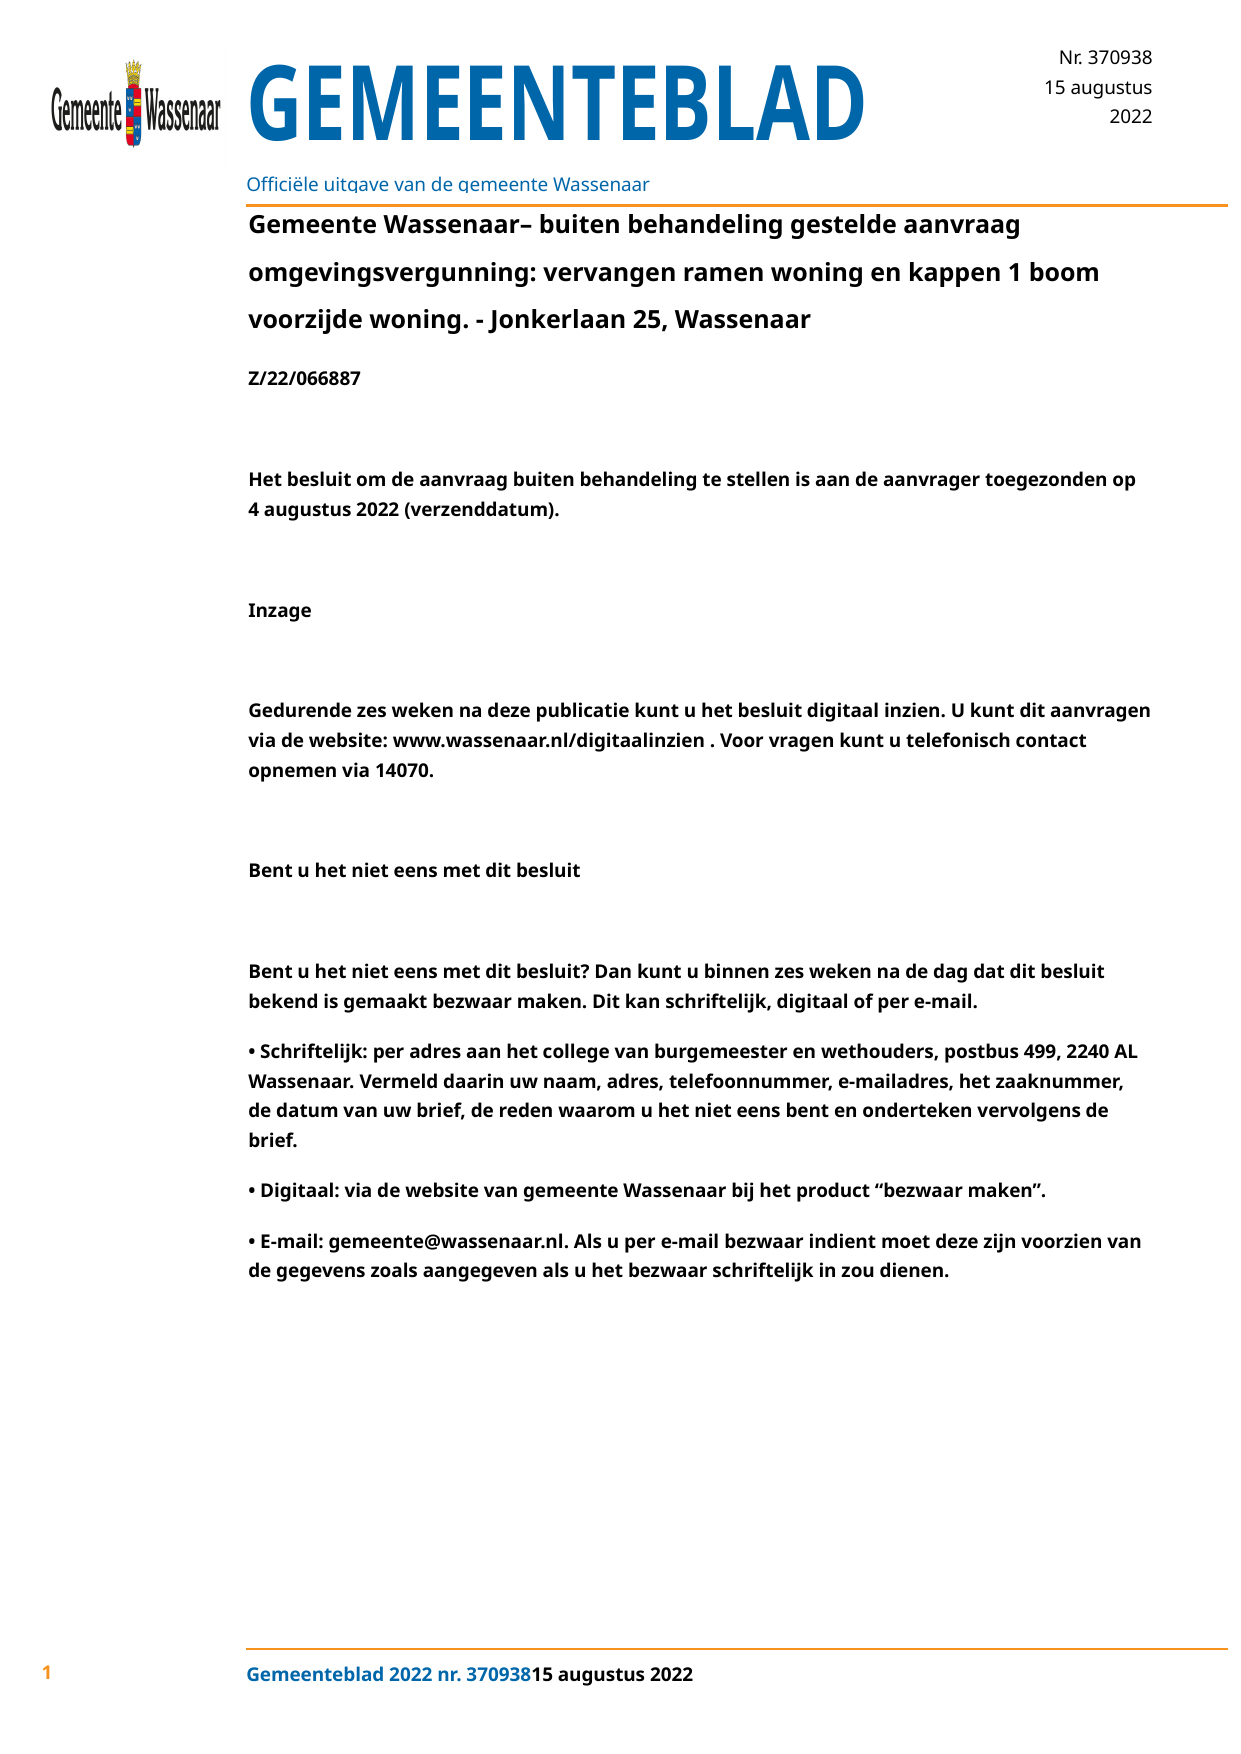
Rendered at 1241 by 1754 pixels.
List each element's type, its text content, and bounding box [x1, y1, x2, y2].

text Inzage [248, 597, 1152, 622]
text • Schriftelijk: per adres aan het college van burgemeester en wethouders, postbus 499, 2240 AL Wassenaar. Vermeld daarin uw naam, adres, telefoonnummer, e-mailadres, het zaaknummer, de datum van uw brief, de reden waarom u het niet eens bent en onderteken vervolgens de brief. [248, 1038, 1152, 1153]
text Z/22/066887 [248, 366, 1152, 391]
text • E-mail: gemeente@wassenaar.nl. Als u per e-mail bezwaar indient moet deze zijn voorzien van de gegevens zoals aangegeven als u het bezwaar schriftelijk in zou dienen. [248, 1228, 1152, 1283]
text Gemeente Wassenaar– buiten behandeling gestelde aanvraag omgevingsvergunning: vervangen ramen woning en kappen 1 boom voorzijde woning. - Jonkerlaan 25, Wassenaar [248, 207, 1152, 336]
picture [41, 47, 231, 172]
text Gedurende zes weken na deze publicatie kunt u het besluit digitaal inzien. U kunt dit aanvragen via de website: www.wassenaar.nl/digitaalinzien . Voor vragen kunt u telefonisch contact opnemen via 14070. [248, 698, 1152, 782]
text Het besluit om de aanvraag buiten behandeling te stellen is aan de aanvrager toegezonden op 4 augustus 2022 (verzenddatum). [248, 466, 1152, 522]
text Bent u het niet eens met dit besluit? Dan kunt u binnen zes weken na de dag dat dit besluit bekend is gemaakt bezwaar maken. Dit kan schriftelijk, digitaal of per e-mail. [248, 958, 1152, 1014]
text Bent u het niet eens met dit besluit [248, 858, 1152, 883]
text • Digitaal: via de website van gemeente Wassenaar bij het product “bezwaar maken”. [248, 1178, 1152, 1203]
